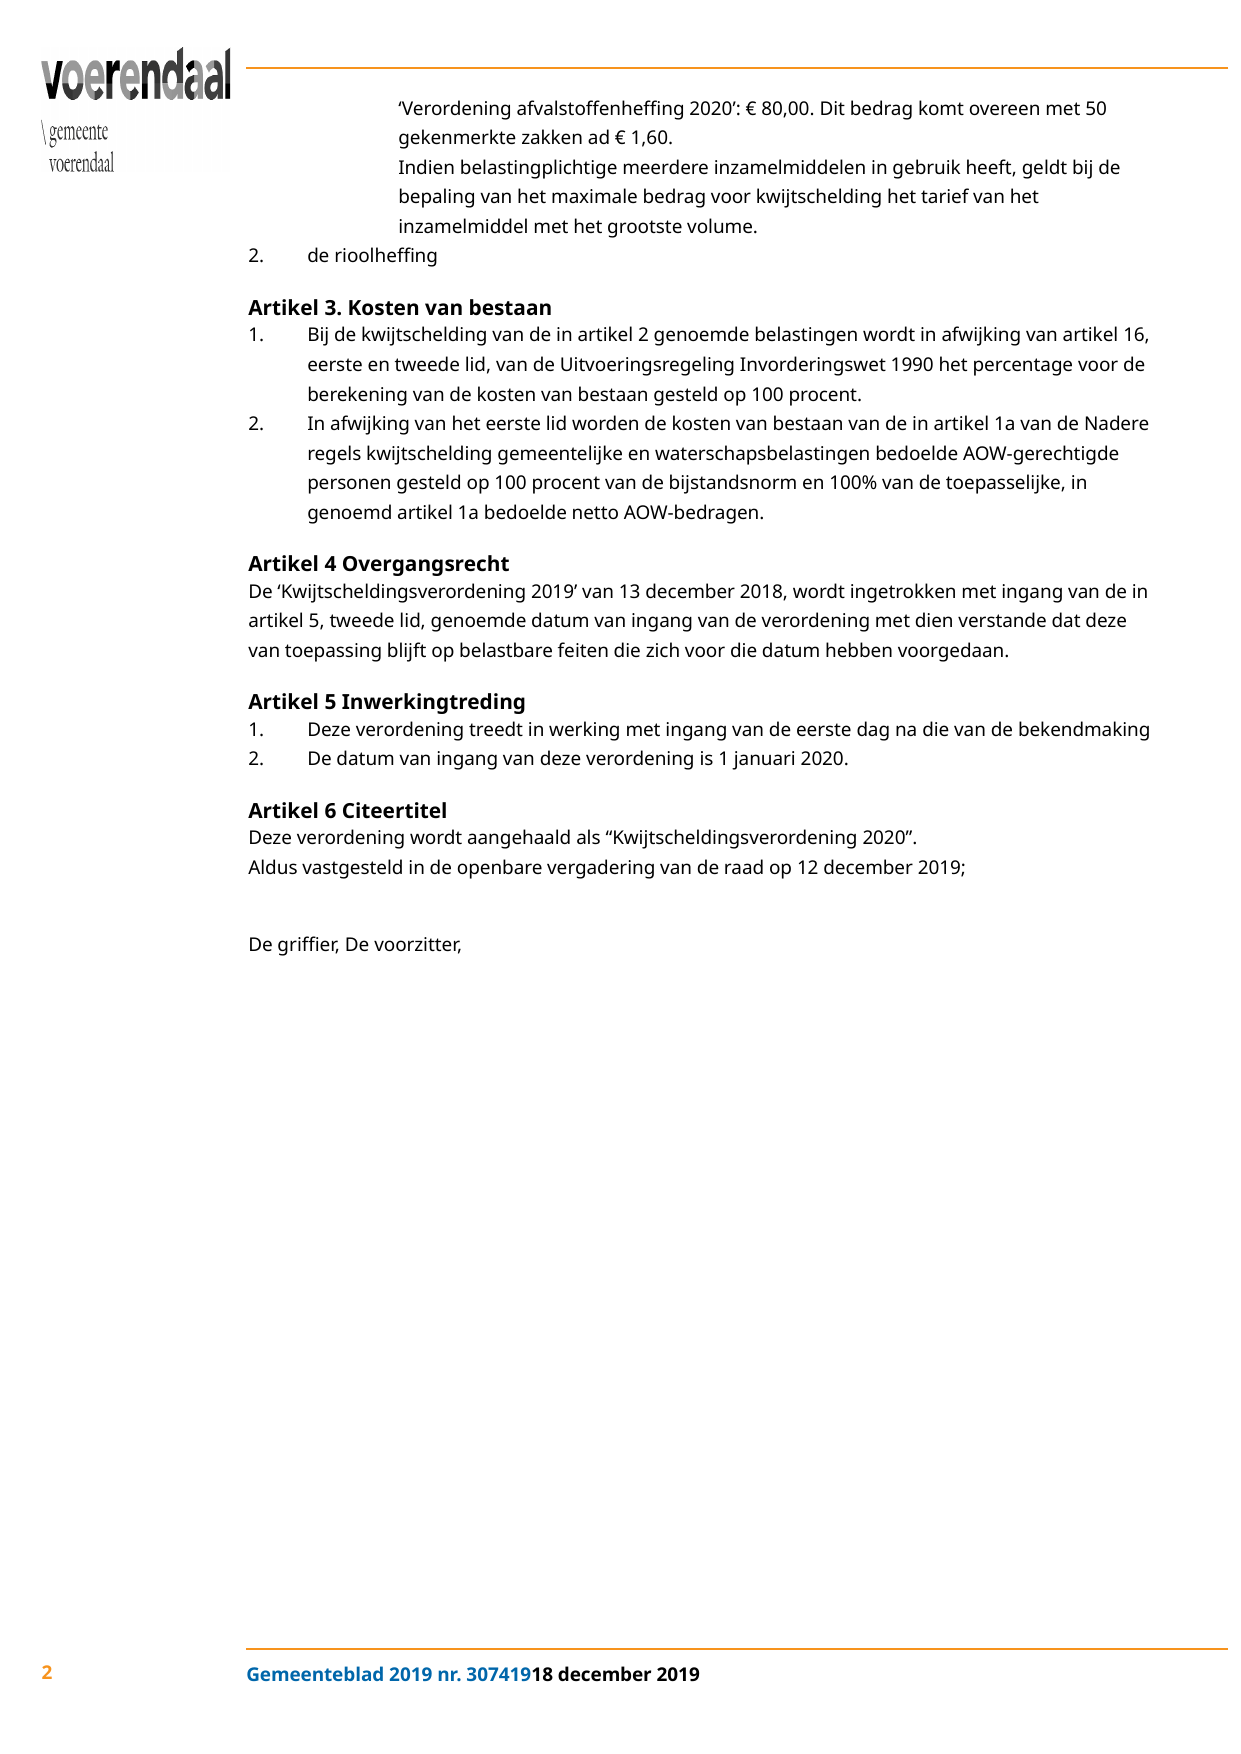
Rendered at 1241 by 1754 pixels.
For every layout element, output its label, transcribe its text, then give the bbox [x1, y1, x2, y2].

list Bij de kwijtschelding van de in artikel 2 genoemde belastingen wordt in afwijking van artikel 16, eerste en tweede lid, van de Uitvoeringsregeling Invorderingswet 1990 het percentage voor de berekening van de kosten van bestaan gesteld op 100 procent. [248, 322, 1152, 406]
list In afwijking van het eerste lid worden de kosten van bestaan van de in artikel 1a van de Nadere regels kwijtschelding gemeentelijke en waterschapsbelastingen bedoelde AOW-gerechtigde personen gesteld op 100 procent van de bijstandsnorm en 100% van de toepasselijke, in genoemd artikel 1a bedoelde netto AOW-bedragen. [248, 410, 1152, 525]
list ‘Verordening afvalstoffenheffing 2020’: € 80,00. Dit bedrag komt overeen met 50 gekenmerkte zakken ad € 1,60. [361, 95, 1152, 150]
list Indien belastingplichtige meerdere inzamelmiddelen in gebruik heeft, geldt bij de bepaling van het maximale bedrag voor kwijtschelding het tarief van het inzamelmiddel met het grootste volume. [361, 154, 1152, 239]
text Artikel 5 Inwerkingtreding [248, 687, 1152, 716]
text Artikel 4 Overgangsrecht [248, 549, 1152, 578]
text Artikel 6 Citeertitel [248, 796, 1152, 824]
text Aldus vastgesteld in de openbare vergadering van de raad op 12 december 2019; [248, 854, 1152, 880]
picture [41, 47, 231, 172]
text De ‘Kwijtscheldingsverordening 2019’ van 13 december 2018, wordt ingetrokken met ingang van de in artikel 5, tweede lid, genoemde datum van ingang van de verordening met dien verstande dat deze van toepassing blijft op belastbare feiten die zich voor die datum hebben voorgedaan. [248, 578, 1152, 663]
list de rioolheffing [248, 243, 1152, 268]
list Deze verordening treedt in werking met ingang van de eerste dag na die van de bekendmaking [248, 716, 1152, 742]
text De griffier, De voorzitter, [248, 931, 1152, 957]
text Deze verordening wordt aangehaald als “Kwijtscheldingsverordening 2020”. [248, 824, 1152, 850]
list De datum van ingang van deze verordening is 1 januari 2020. [248, 746, 1152, 771]
text Artikel 3. Kosten van bestaan [248, 293, 1152, 322]
